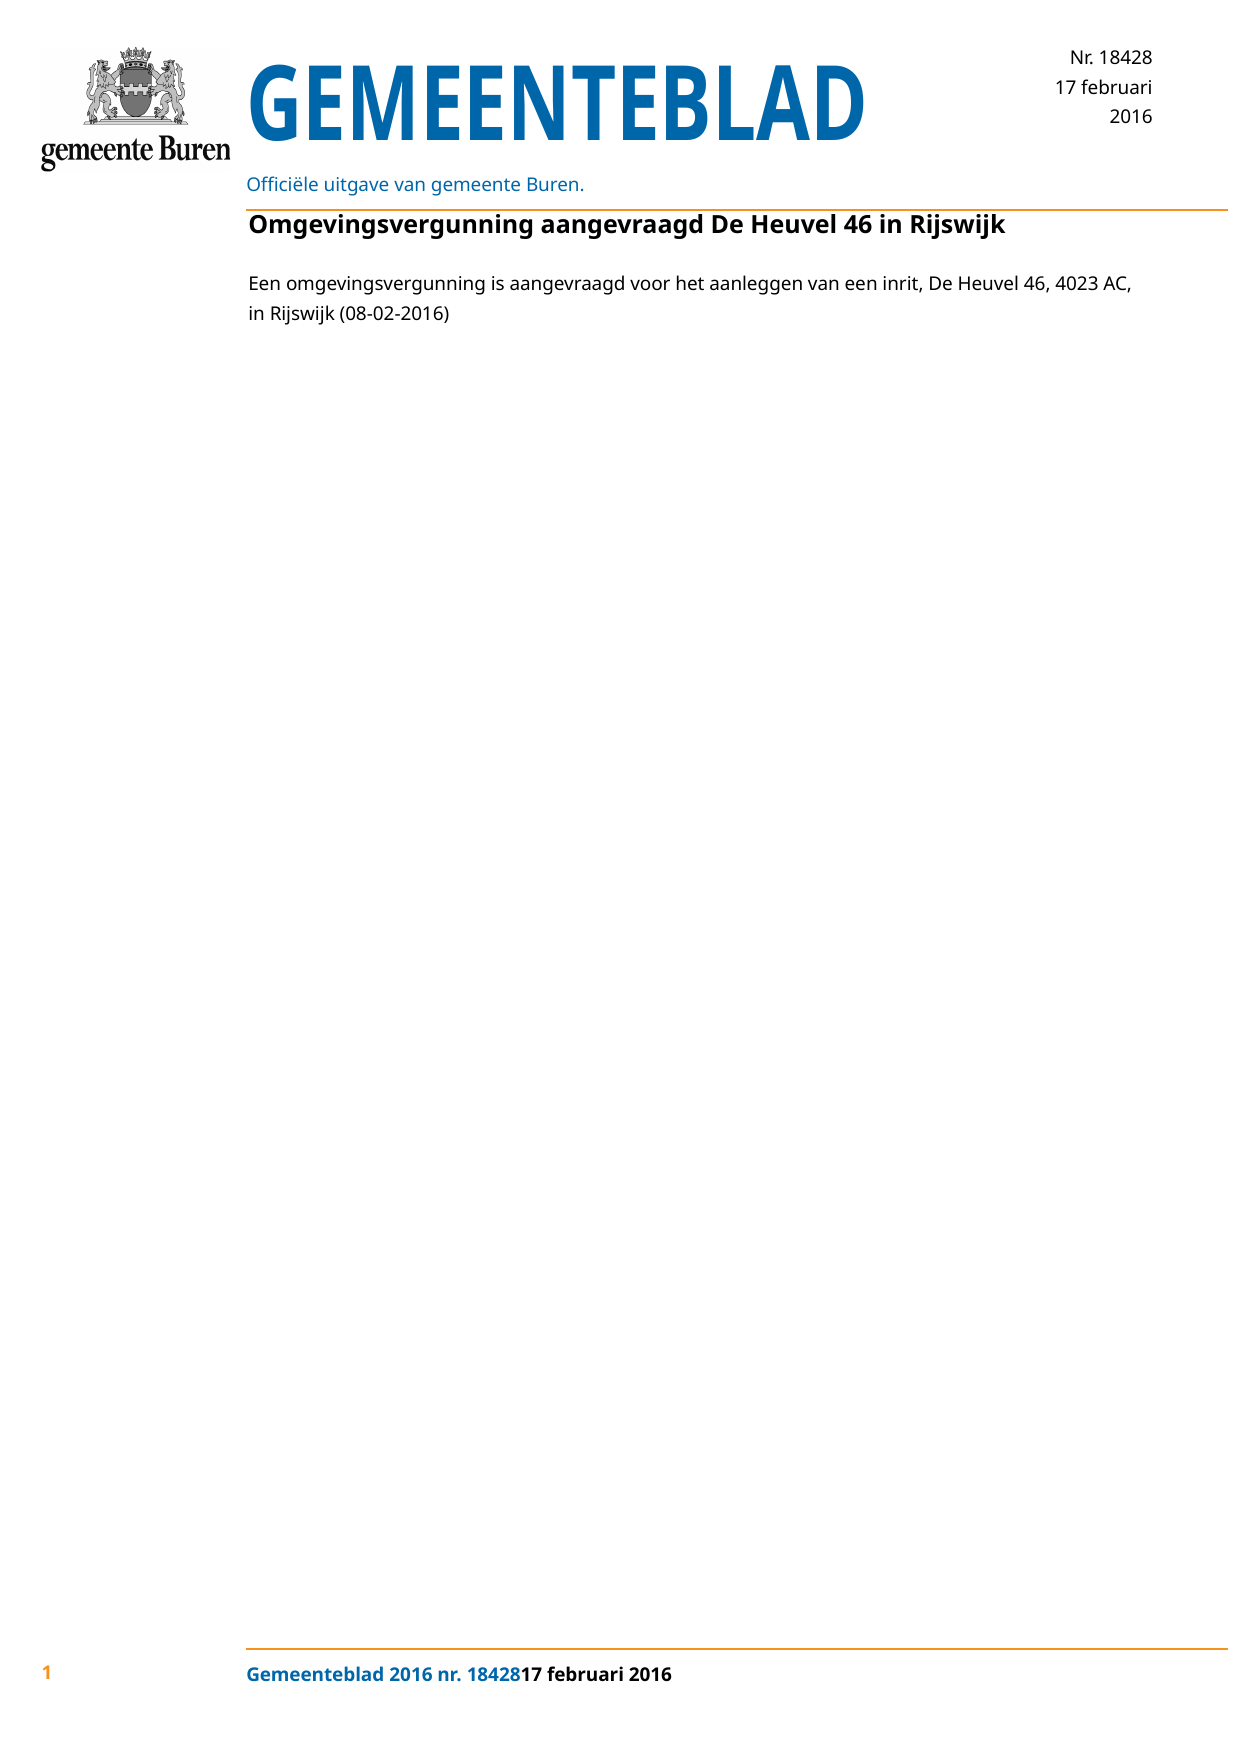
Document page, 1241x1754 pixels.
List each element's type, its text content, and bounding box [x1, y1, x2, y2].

picture [41, 47, 231, 172]
text Een omgevingsvergunning is aangevraagd voor het aanleggen van een inrit, De Heuvel 46, 4023 AC, in Rijswijk (08-02-2016) [248, 270, 1152, 326]
text Omgevingsvergunning aangevraagd De Heuvel 46 in Rijswijk [248, 211, 1152, 241]
